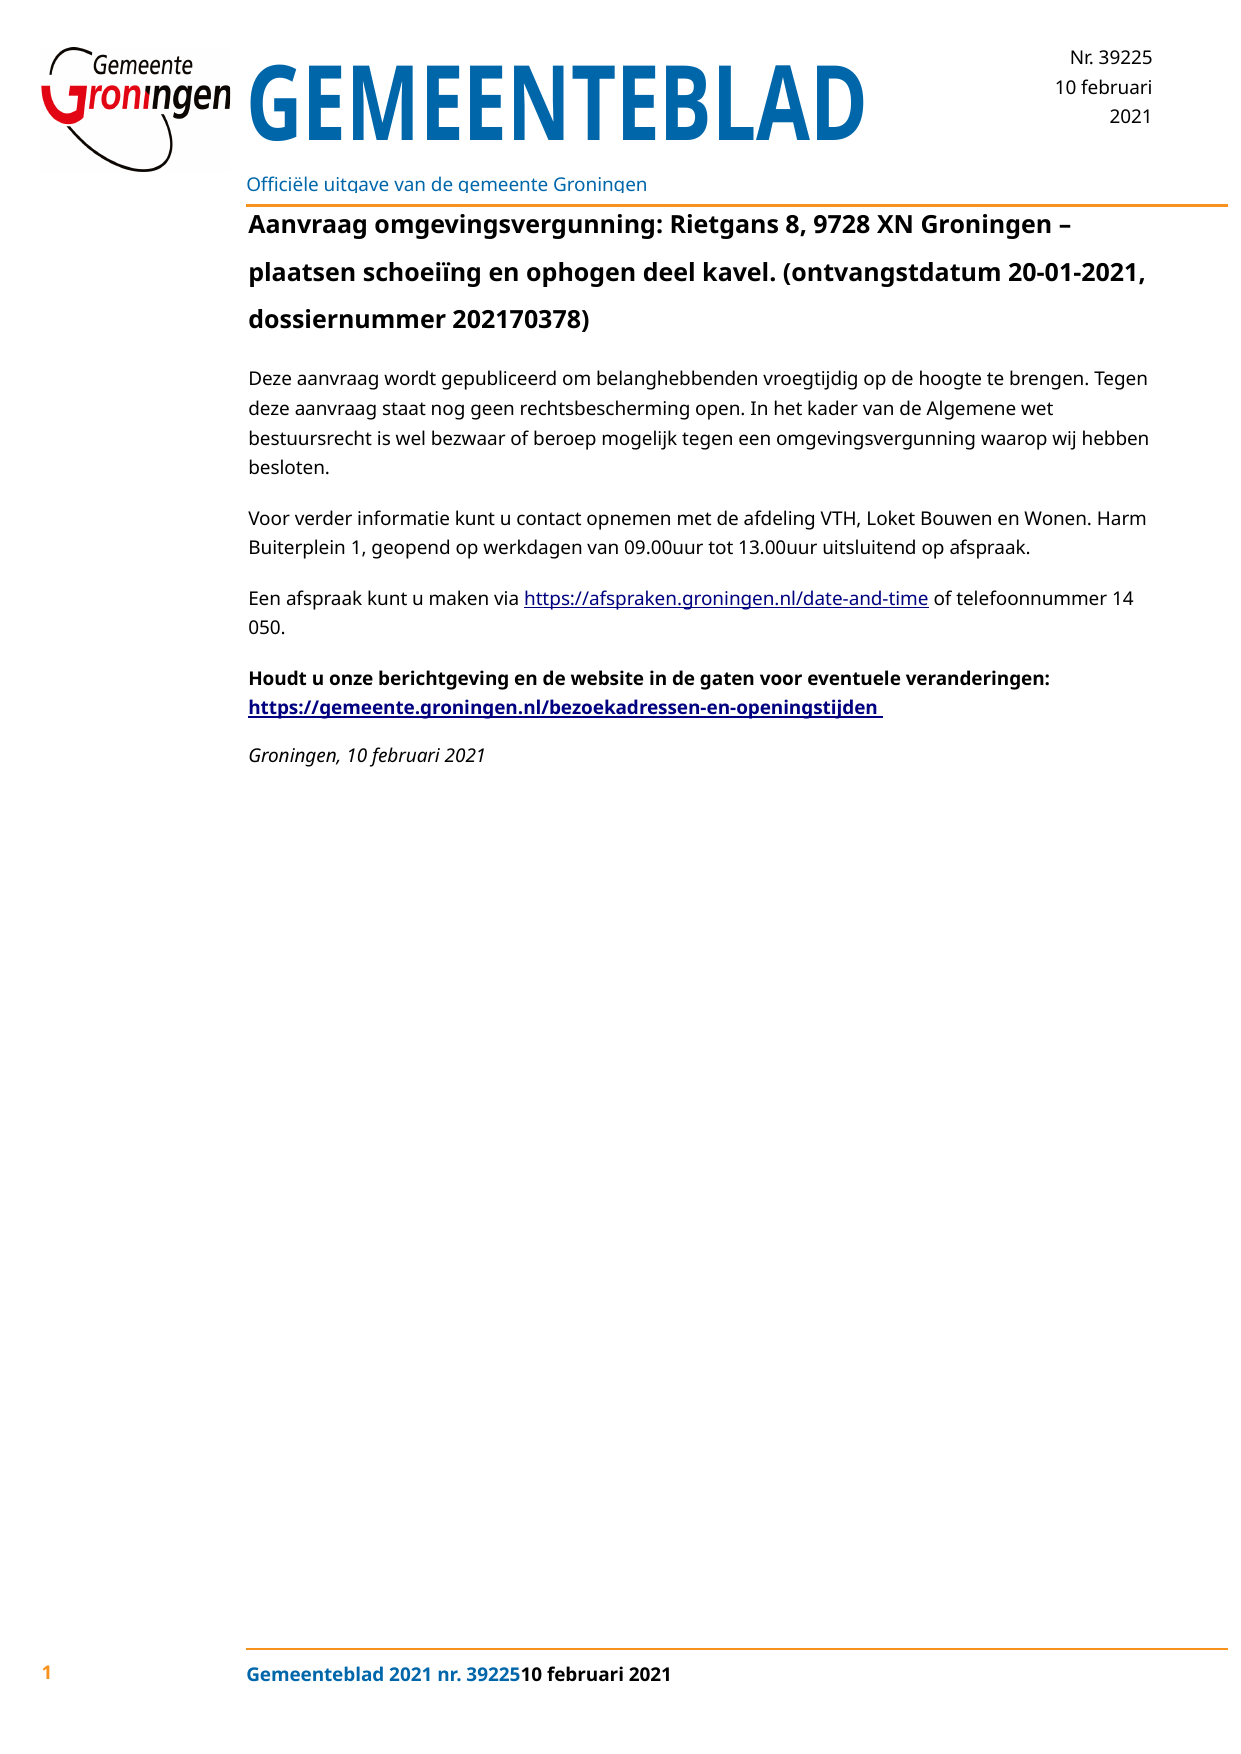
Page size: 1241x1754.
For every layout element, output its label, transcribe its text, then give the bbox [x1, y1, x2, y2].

text Aanvraag omgevingsvergunning: Rietgans 8, 9728 XN Groningen – plaatsen schoeiïng en ophogen deel kavel. (ontvangstdatum 20-01-2021, dossiernummer 202170378) [248, 207, 1152, 336]
text Deze aanvraag wordt gepubliceerd om belanghebbenden vroegtijdig op de hoogte te brengen. Tegen deze aanvraag staat nog geen rechtsbescherming open. In het kader van de Algemene wet bestuursrecht is wel bezwaar of beroep mogelijk tegen een omgevingsvergunning waarop wij hebben besloten. [248, 366, 1152, 480]
text Houdt u onze berichtgeving en de website in de gaten voor eventuele veranderingen: https://gemeente.groningen.nl/bezoekadressen-en-openingstijden [248, 665, 1152, 720]
text Groningen, 10 februari 2021 [248, 742, 1152, 768]
picture [41, 47, 231, 172]
text Een afspraak kunt u maken via https://afspraken.groningen.nl/date-and-time of telefoonnummer 14 050. [248, 585, 1152, 640]
text Voor verder informatie kunt u contact opnemen met de afdeling VTH, Loket Bouwen en Wonen. Harm Buiterplein 1, geopend op werkdagen van 09.00uur tot 13.00uur uitsluitend op afspraak. [248, 505, 1152, 560]
